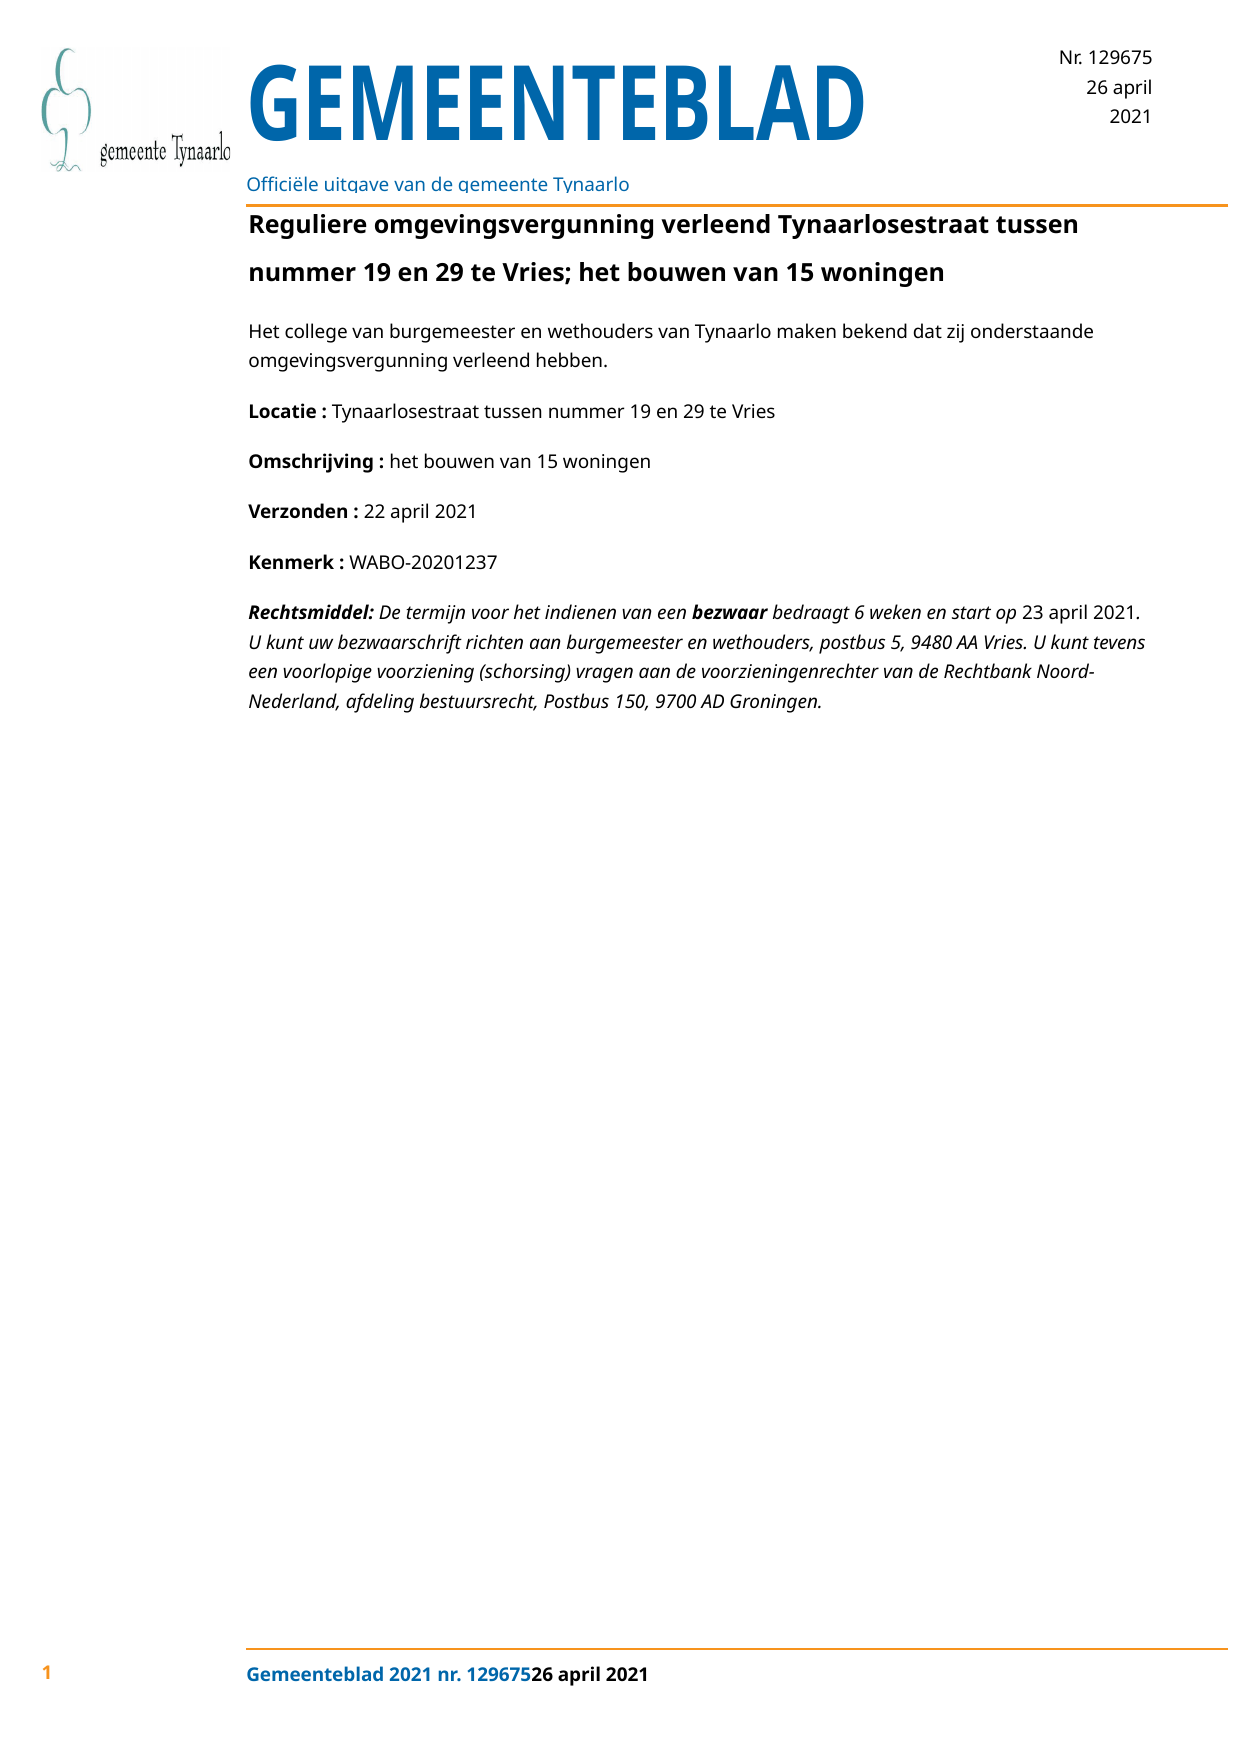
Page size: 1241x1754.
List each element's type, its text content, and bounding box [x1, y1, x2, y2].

text Locatie : Tynaarlosestraat tussen nummer 19 en 29 te Vries [248, 398, 1152, 424]
text Het college van burgemeester en wethouders van Tynaarlo maken bekend dat zij onderstaande omgevingsvergunning verleend hebben. [248, 318, 1152, 373]
picture [41, 47, 231, 172]
text Verzonden : 22 april 2021 [248, 499, 1152, 524]
text Kenmerk : WABO-20201237 [248, 549, 1152, 575]
text Reguliere omgevingsvergunning verleend Tynaarlosestraat tussen nummer 19 en 29 te Vries; het bouwen van 15 woningen [248, 207, 1152, 288]
text Omschrijving : het bouwen van 15 woningen [248, 448, 1152, 474]
text Rechtsmiddel: De termijn voor het indienen van een bezwaar bedraagt 6 weken en start op 23 april 2021. U kunt uw bezwaarschrift richten aan burgemeester en wethouders, postbus 5, 9480 AA Vries. U kunt tevens een voorlopige voorziening (schorsing) vragen aan de voorzieningenrechter van de Rechtbank Noord-Nederland, afdeling bestuursrecht, Postbus 150, 9700 AD Groningen. [248, 599, 1152, 714]
